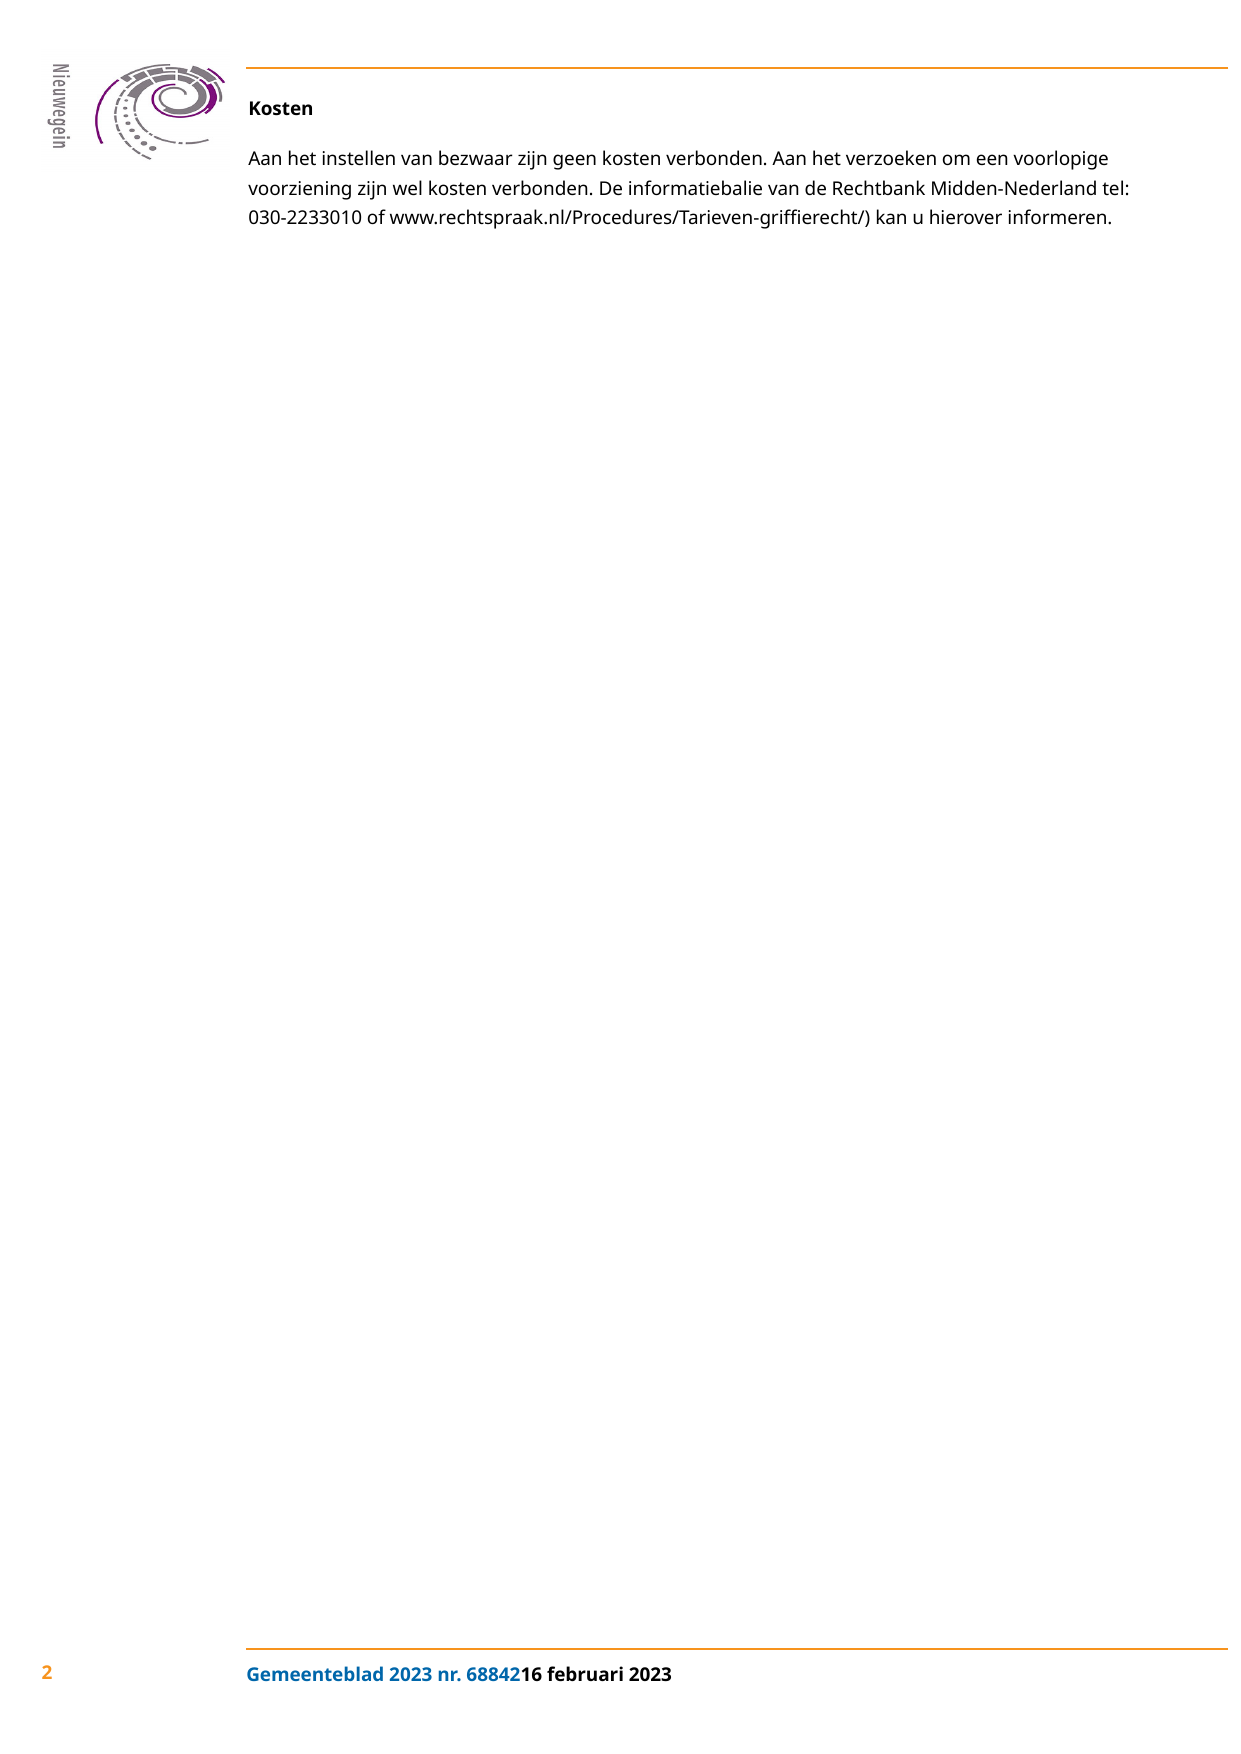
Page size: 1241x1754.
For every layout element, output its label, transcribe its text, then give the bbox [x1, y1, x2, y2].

text Kosten [248, 95, 1152, 121]
text Aan het instellen van bezwaar zijn geen kosten verbonden. Aan het verzoeken om een voorlopige voorziening zijn wel kosten verbonden. De informatiebalie van de Rechtbank Midden-Nederland tel: 030-2233010 of www.rechtspraak.nl/Procedures/Tarieven-griffierecht/) kan u hierover informeren. [248, 145, 1152, 230]
picture [41, 47, 231, 172]
